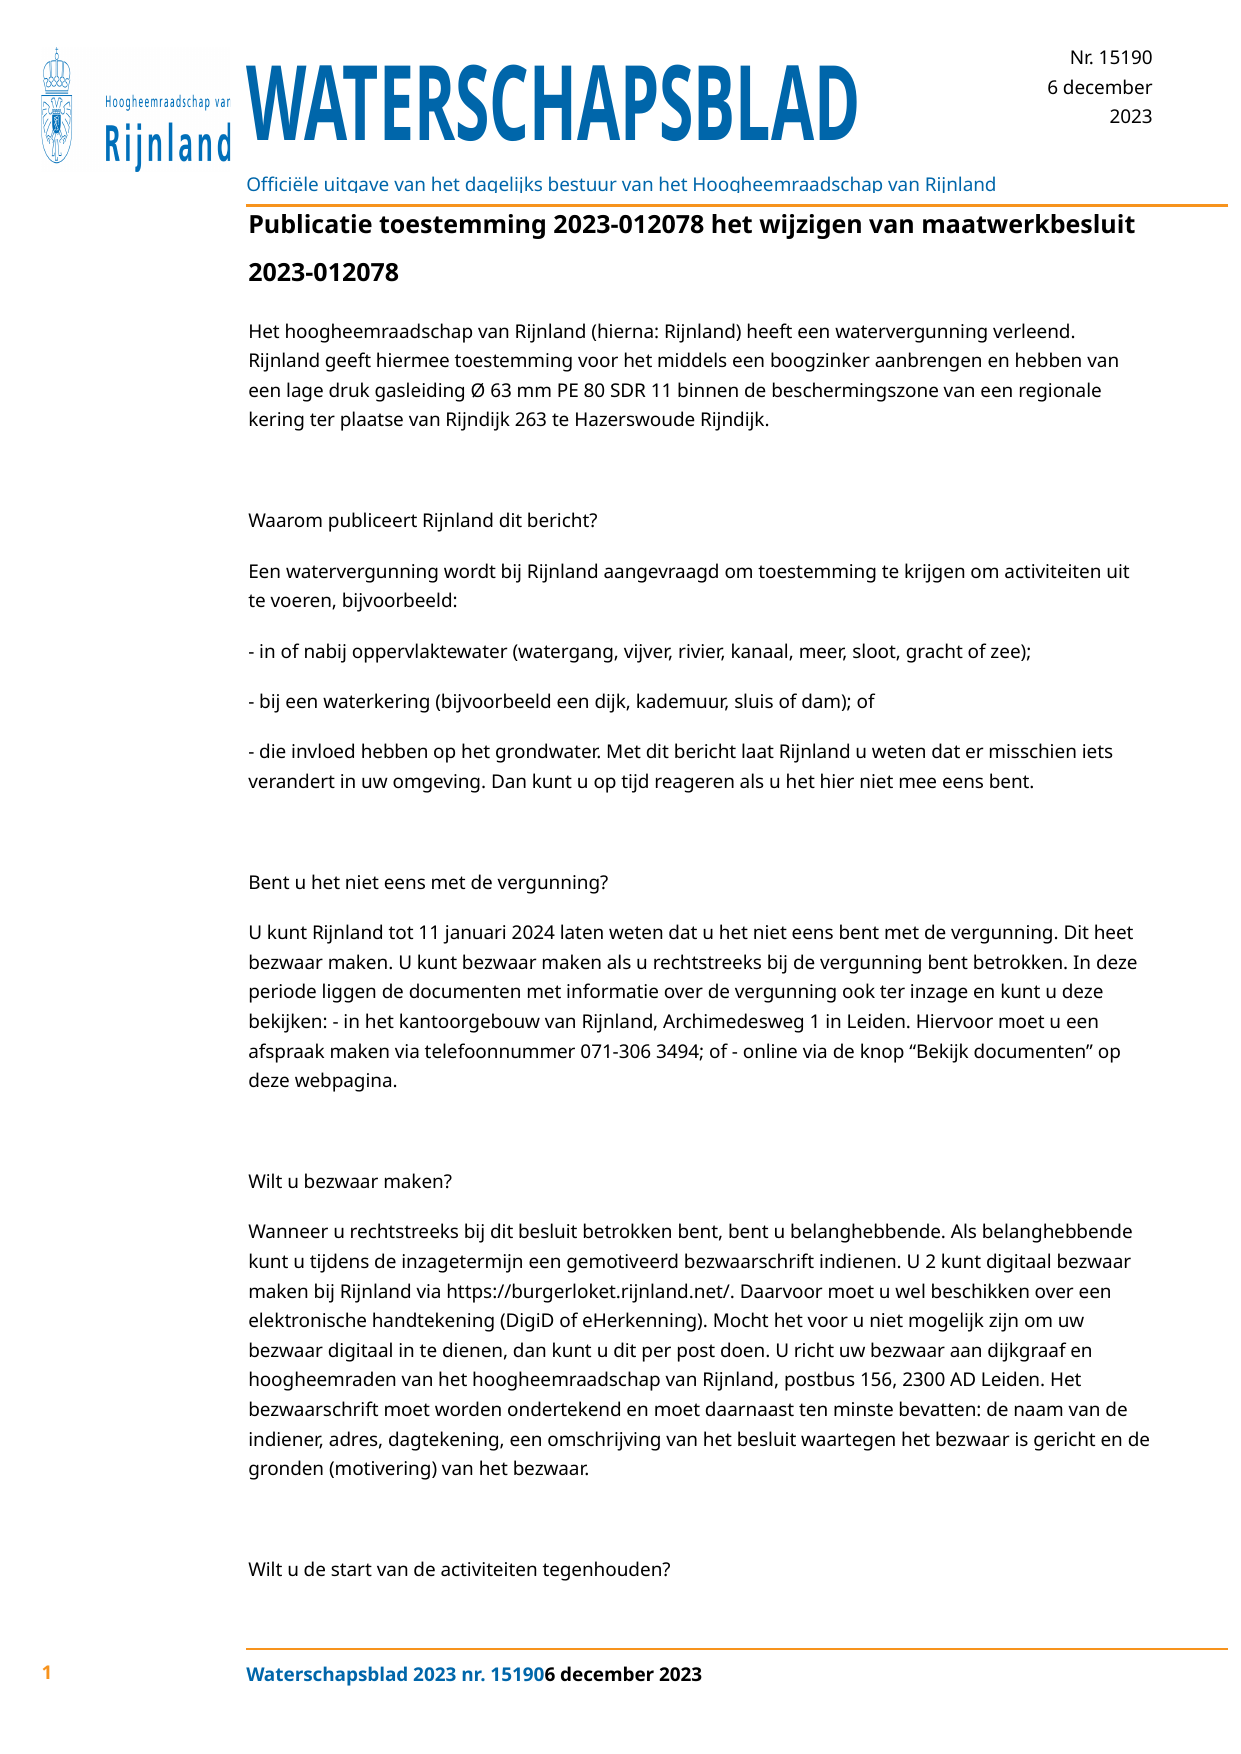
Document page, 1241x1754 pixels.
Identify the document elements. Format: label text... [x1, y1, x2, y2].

text U kunt Rijnland tot 11 januari 2024 laten weten dat u het niet eens bent met de vergunning. Dit heet bezwaar maken. U kunt bezwaar maken als u rechtstreeks bij de vergunning bent betrokken. In deze periode liggen de documenten met informatie over de vergunning ook ter inzage en kunt u deze bekijken: - in het kantoorgebouw van Rijnland, Archimedesweg 1 in Leiden. Hiervoor moet u een afspraak maken via telefoonnummer 071-306 3494; of - online via de knop “Bekijk documenten” op deze webpagina. [248, 919, 1152, 1093]
text - die invloed hebben op het grondwater. Met dit bericht laat Rijnland u weten dat er misschien iets verandert in uw omgeving. Dan kunt u op tijd reageren als u het hier niet mee eens bent. [248, 739, 1152, 794]
text - in of nabij oppervlaktewater (watergang, vijver, rivier, kanaal, meer, sloot, gracht of zee); [248, 638, 1152, 664]
text Waarom publiceert Rijnland dit bericht? [248, 507, 1152, 533]
text - bij een waterkering (bijvoorbeeld een dijk, kademuur, sluis of dam); of [248, 688, 1152, 714]
text Wilt u de start van de activiteiten tegenhouden? [248, 1556, 1152, 1582]
text Bent u het niet eens met de vergunning? [248, 869, 1152, 895]
text Wilt u bezwaar maken? [248, 1168, 1152, 1194]
text Wanneer u rechtstreeks bij dit besluit betrokken bent, bent u belanghebbende. Als belanghebbende kunt u tijdens de inzagetermijn een gemotiveerd bezwaarschrift indienen. U 2 kunt digitaal bezwaar maken bij Rijnland via https://burgerloket.rijnland.net/. Daarvoor moet u wel beschikken over een elektronische handtekening (DigiD of eHerkenning). Mocht het voor u niet mogelijk zijn om uw bezwaar digitaal in te dienen, dan kunt u dit per post doen. U richt uw bezwaar aan dijkgraaf en hoogheemraden van het hoogheemraadschap van Rijnland, postbus 156, 2300 AD Leiden. Het bezwaarschrift moet worden ondertekend en moet daarnaast ten minste bevatten: de naam van de indiener, adres, dagtekening, een omschrijving van het besluit waartegen het bezwaar is gericht en de gronden (motivering) van het bezwaar. [248, 1219, 1152, 1481]
text Het hoogheemraadschap van Rijnland (hierna: Rijnland) heeft een watervergunning verleend. Rijnland geeft hiermee toestemming voor het middels een boogzinker aanbrengen en hebben van een lage druk gasleiding Ø 63 mm PE 80 SDR 11 binnen de beschermingszone van een regionale kering ter plaatse van Rijndijk 263 te Hazerswoude Rijndijk. [248, 318, 1152, 432]
picture [41, 47, 231, 172]
text Publicatie toestemming 2023-012078 het wijzigen van maatwerkbesluit 2023-012078 [248, 207, 1152, 288]
text Een watervergunning wordt bij Rijnland aangevraagd om toestemming te krijgen om activiteiten uit te voeren, bijvoorbeeld: [248, 558, 1152, 613]
